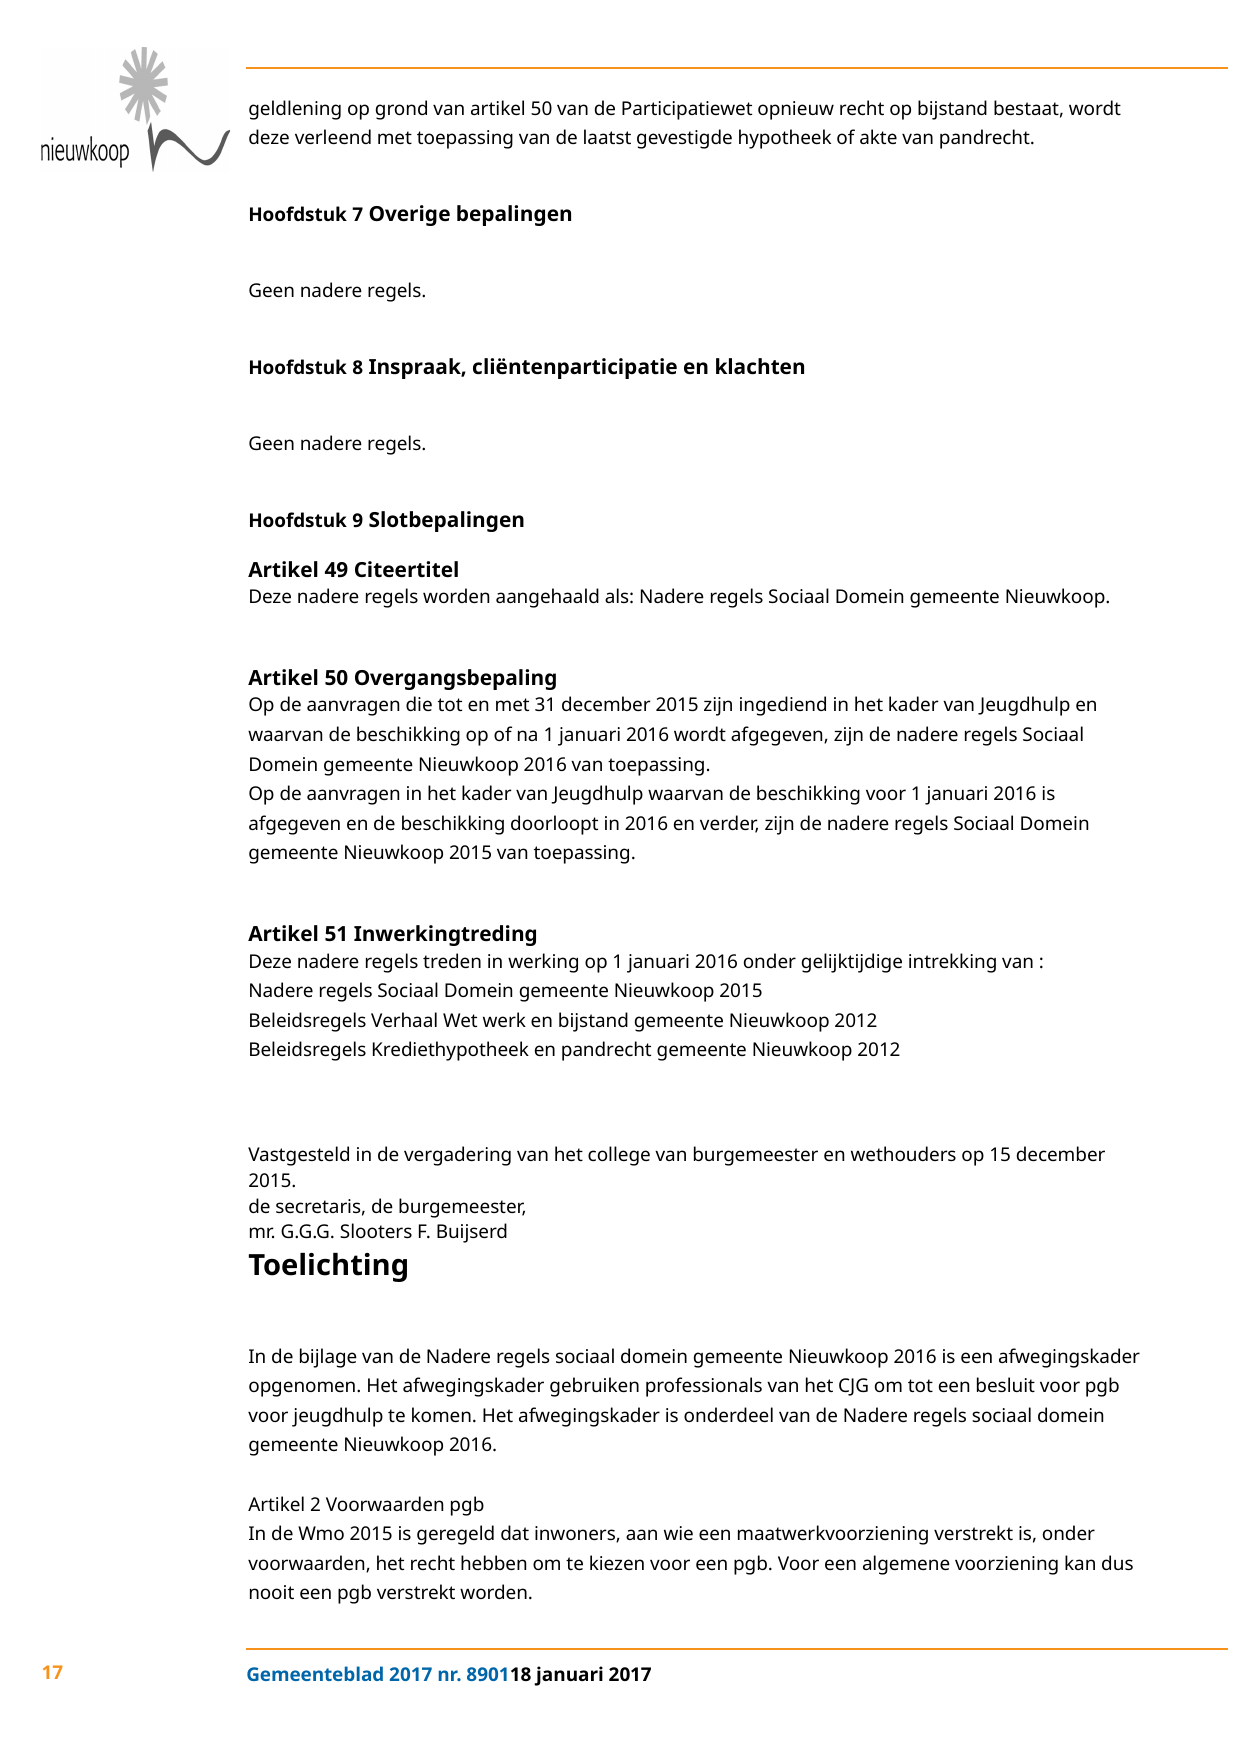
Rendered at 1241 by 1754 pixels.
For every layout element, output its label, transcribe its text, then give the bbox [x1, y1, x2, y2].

text In de bijlage van de Nadere regels sociaal domein gemeente Nieuwkoop 2016 is een afwegingskader opgenomen. Het afwegingskader gebruiken professionals van het CJG om tot een besluit voor pgb voor jeugdhulp te komen. Het afwegingskader is onderdeel van de Nadere regels sociaal domein gemeente Nieuwkoop 2016. [248, 1343, 1152, 1457]
text Beleidsregels Verhaal Wet werk en bijstand gemeente Nieuwkoop 2012 [248, 1007, 1152, 1033]
text Vastgesteld in de vergadering van het college van burgemeester en wethouders op 15 december 2015. [248, 1141, 1152, 1193]
text Geen nadere regels. [248, 277, 1152, 303]
text Geen nadere regels. [248, 430, 1152, 456]
text Artikel 49 Citeertitel [248, 555, 1152, 583]
text Artikel 51 Inwerkingtreding [248, 919, 1152, 948]
text de secretaris, de burgemeester, [248, 1193, 1152, 1219]
text Hoofdstuk 7 Overige bepalingen [248, 199, 1152, 228]
text geldlening op grond van artikel 50 van de Participatiewet opnieuw recht op bijstand bestaat, wordt deze verleend met toepassing van de laatst gevestigde hypotheek of akte van pandrecht. [248, 95, 1152, 150]
text Deze nadere regels worden aangehaald als: Nadere regels Sociaal Domein gemeente Nieuwkoop. [248, 583, 1152, 609]
text Beleidsregels Krediethypotheek en pandrecht gemeente Nieuwkoop 2012 [248, 1037, 1152, 1062]
text Hoofdstuk 8 Inspraak, cliëntenparticipatie en klachten [248, 352, 1152, 381]
text In de Wmo 2015 is geregeld dat inwoners, aan wie een maatwerkvoorziening verstrekt is, onder voorwaarden, het recht hebben om te kiezen voor een pgb. Voor een algemene voorziening kan dus nooit een pgb verstrekt worden. [248, 1520, 1152, 1605]
text Op de aanvragen die tot en met 31 december 2015 zijn ingediend in het kader van Jeugdhulp en waarvan de beschikking op of na 1 januari 2016 wordt afgegeven, zijn de nadere regels Sociaal Domein gemeente Nieuwkoop 2016 van toepassing. [248, 692, 1152, 776]
picture [41, 47, 231, 172]
text Artikel 50 Overgangsbepaling [248, 663, 1152, 692]
text mr. G.G.G. Slooters F. Buijserd [248, 1219, 1152, 1244]
text Artikel 2 Voorwaarden pgb [248, 1491, 1152, 1516]
text Deze nadere regels treden in werking op 1 januari 2016 onder gelijktijdige intrekking van : [248, 948, 1152, 974]
text Toelichting [248, 1244, 1152, 1284]
text Op de aanvragen in het kader van Jeugdhulp waarvan de beschikking voor 1 januari 2016 is afgegeven en de beschikking doorloopt in 2016 en verder, zijn de nadere regels Sociaal Domein gemeente Nieuwkoop 2015 van toepassing. [248, 780, 1152, 865]
text Nadere regels Sociaal Domein gemeente Nieuwkoop 2015 [248, 977, 1152, 1003]
text Hoofdstuk 9 Slotbepalingen [248, 505, 1152, 534]
